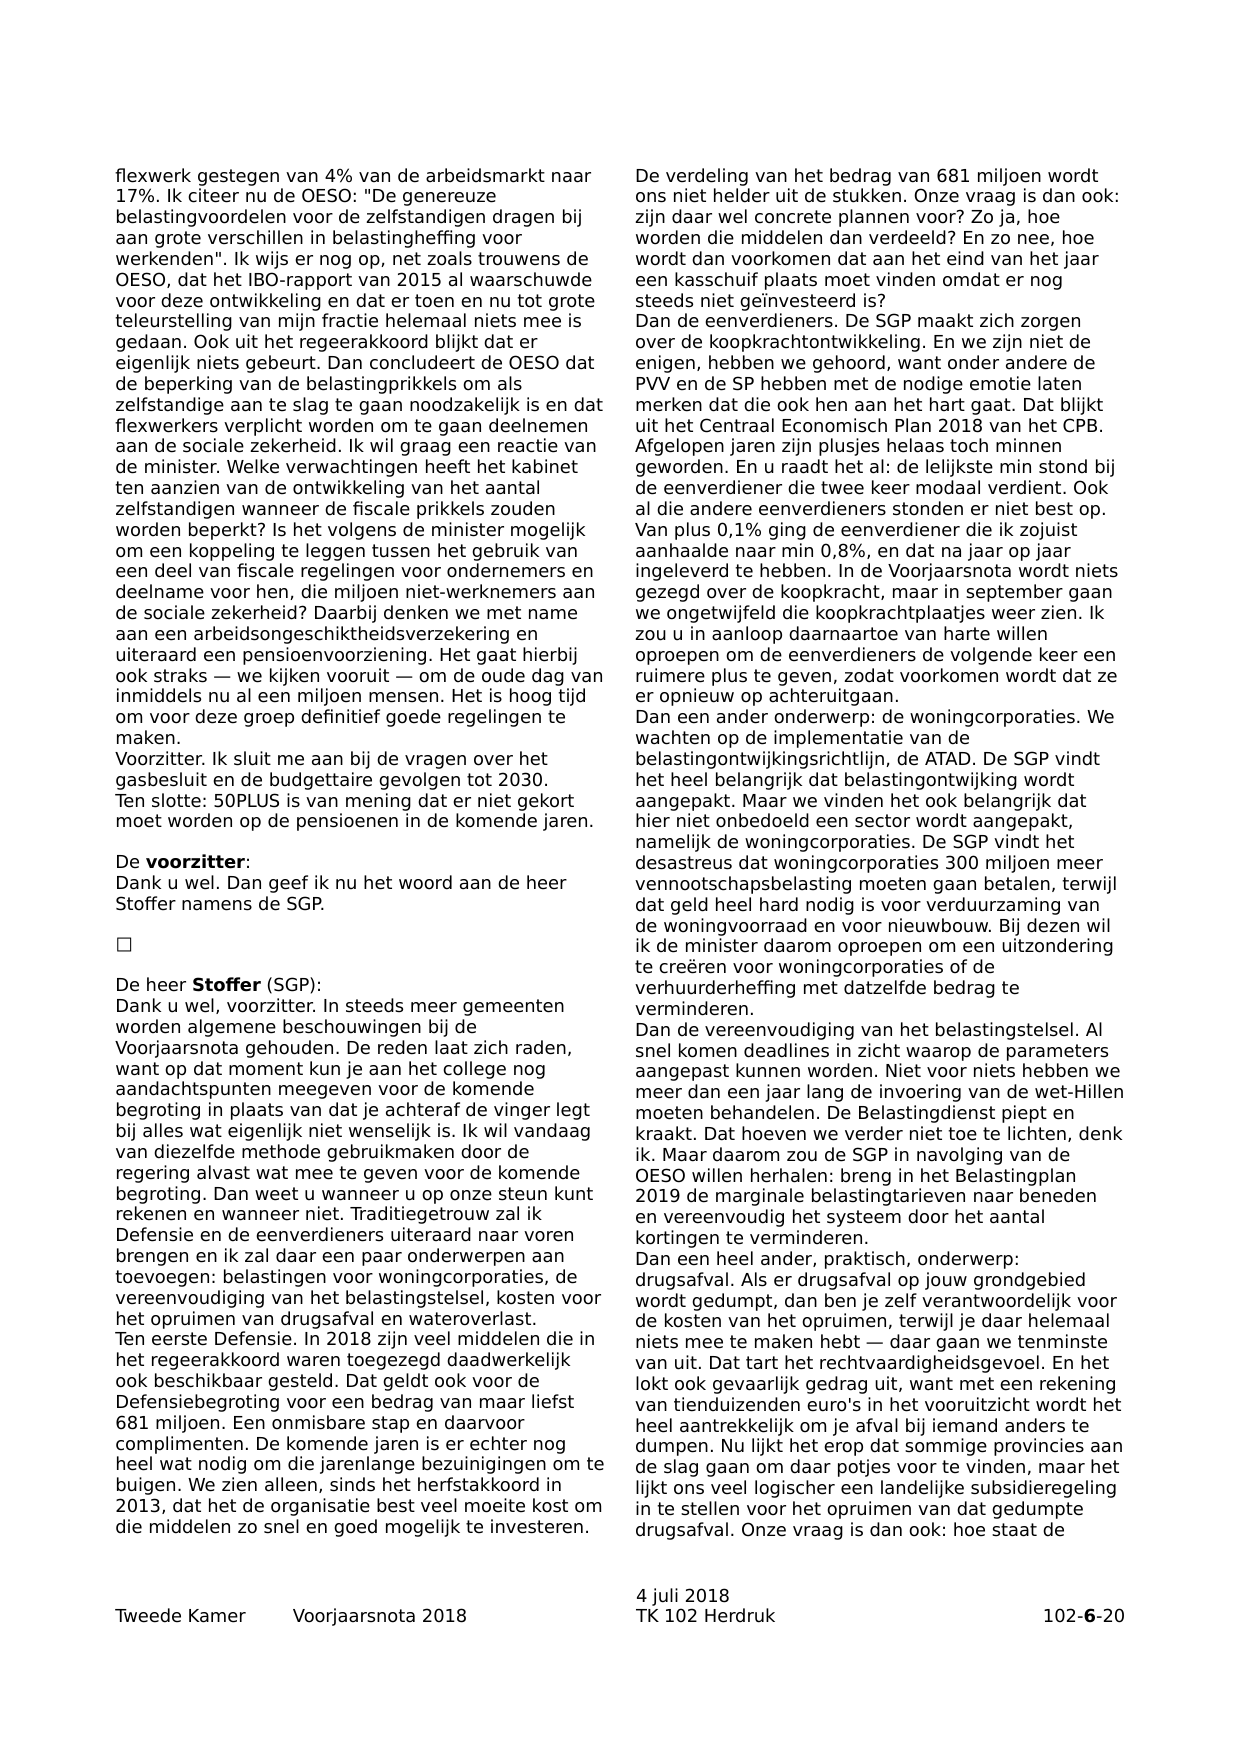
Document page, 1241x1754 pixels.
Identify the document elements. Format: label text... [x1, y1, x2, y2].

text De heer Stoffer (SGP): [115, 975, 605, 996]
text Dank u wel. Dan geef ik nu het woord aan de heer Stoffer namens de SGP. [115, 873, 605, 914]
text Ten slotte: 50PLUS is van mening dat er niet gekort moet worden op de pensioenen in de komende jaren. [115, 790, 605, 832]
text Ten eerste Defensie. In 2018 zijn veel middelen die in het regeerakkoord waren toegezegd daadwerkelijk ook beschikbaar gesteld. Dat geldt ook voor de Defensiebegroting voor een bedrag van maar liefst 681 miljoen. Een onmisbare stap en daarvoor complimenten. De komende jaren is er echter nog heel wat nodig om die jarenlange bezuinigingen om te buigen. We zien alleen, sinds het herfstakkoord in 2013, dat het de organisatie best veel moeite kost om die middelen zo snel en goed mogelijk te investeren. [115, 1329, 605, 1537]
text Dan de vereenvoudiging van het belastingstelsel. Al snel komen deadlines in zicht waarop de parameters aangepast kunnen worden. Niet voor niets hebben we meer dan een jaar lang de invoering van de wet-Hillen moeten behandelen. De Belastingdienst piept en kraakt. Dat hoeven we verder niet toe te lichten, denk ik. Maar daarom zou de SGP in navolging van de OESO willen herhalen: breng in het Belastingplan 2019 de marginale belastingtarieven naar beneden en vereenvoudig het systeem door het aantal kortingen te verminderen. [635, 1019, 1125, 1249]
text flexwerk gestegen van 4% van de arbeidsmarkt naar 17%. Ik citeer nu de OESO: "De genereuze belastingvoordelen voor de zelfstandigen dragen bij aan grote verschillen in belastingheffing voor werkenden". Ik wijs er nog op, net zoals trouwens de OESO, dat het IBO-rapport van 2015 al waarschuwde voor deze ontwikkeling en dat er toen en nu tot grote teleurstelling van mijn fractie helemaal niets mee is gedaan. Ook uit het regeerakkoord blijkt dat er eigenlijk niets gebeurt. Dan concludeert de OESO dat de beperking van de belastingprikkels om als zelfstandige aan te slag te gaan noodzakelijk is en dat flexwerkers verplicht worden om te gaan deelnemen aan de sociale zekerheid. Ik wil graag een reactie van de minister. Welke verwachtingen heeft het kabinet ten aanzien van de ontwikkeling van het aantal zelfstandigen wanneer de fiscale prikkels zouden worden beperkt? Is het volgens de minister mogelijk om een koppeling te leggen tussen het gebruik van een deel van fiscale regelingen voor ondernemers en deelname voor hen, die miljoen niet-werknemers aan de sociale zekerheid? Daarbij denken we met name aan een arbeidsongeschiktheidsverzekering en uiteraard een pensioenvoorziening. Het gaat hierbij ook straks — we kijken vooruit — om de oude dag van inmiddels nu al een miljoen mensen. Het is hoog tijd om voor deze groep definitief goede regelingen te maken. [115, 165, 605, 749]
text Voorzitter. Ik sluit me aan bij de vragen over het gasbesluit en de budgettaire gevolgen tot 2030. [115, 749, 605, 790]
text De verdeling van het bedrag van 681 miljoen wordt ons niet helder uit de stukken. Onze vraag is dan ook: zijn daar wel concrete plannen voor? Zo ja, hoe worden die middelen dan verdeeld? En zo nee, hoe wordt dan voorkomen dat aan het eind van het jaar een kasschuif plaats moet vinden omdat er nog steeds niet geïnvesteerd is? [635, 165, 1125, 311]
text De voorzitter: [115, 852, 605, 873]
text Dank u wel, voorzitter. In steeds meer gemeenten worden algemene beschouwingen bij de Voorjaarsnota gehouden. De reden laat zich raden, want op dat moment kun je aan het college nog aandachtspunten meegeven voor de komende begroting in plaats van dat je achteraf de vinger legt bij alles wat eigenlijk niet wenselijk is. Ik wil vandaag van diezelfde methode gebruikmaken door de regering alvast wat mee te geven voor de komende begroting. Dan weet u wanneer u op onze steun kunt rekenen en wanneer niet. Traditiegetrouw zal ik Defensie en de eenverdieners uiteraard naar voren brengen en ik zal daar een paar onderwerpen aan toevoegen: belastingen voor woningcorporaties, de vereenvoudiging van het belastingstelsel, kosten voor het opruimen van drugsafval en wateroverlast. [115, 996, 605, 1329]
text Dan een heel ander, praktisch, onderwerp: drugsafval. Als er drugsafval op jouw grondgebied wordt gedumpt, dan ben je zelf verantwoordelijk voor de kosten van het opruimen, terwijl je daar helemaal niets mee te maken hebt — daar gaan we tenminste van uit. Dat tart het rechtvaardigheidsgevoel. En het lokt ook gevaarlijk gedrag uit, want met een rekening van tienduizenden euro's in het vooruitzicht wordt het heel aantrekkelijk om je afval bij iemand anders te dumpen. Nu lijkt het erop dat sommige provincies aan de slag gaan om daar potjes voor te vinden, maar het lijkt ons veel logischer een landelijke subsidieregeling in te stellen voor het opruimen van dat gedumpte drugsafval. Onze vraag is dan ook: hoe staat de [635, 1249, 1125, 1540]
text ⬜ [115, 934, 605, 955]
text Dan de eenverdieners. De SGP maakt zich zorgen over de koopkrachtontwikkeling. En we zijn niet de enigen, hebben we gehoord, want onder andere de PVV en de SP hebben met de nodige emotie laten merken dat die ook hen aan het hart gaat. Dat blijkt uit het Centraal Economisch Plan 2018 van het CPB. Afgelopen jaren zijn plusjes helaas toch minnen geworden. En u raadt het al: de lelijkste min stond bij de eenverdiener die twee keer modaal verdient. Ook al die andere eenverdieners stonden er niet best op. Van plus 0,1% ging de eenverdiener die ik zojuist aanhaalde naar min 0,8%, en dat na jaar op jaar ingeleverd te hebben. In de Voorjaarsnota wordt niets gezegd over de koopkracht, maar in september gaan we ongetwijfeld die koopkrachtplaatjes weer zien. Ik zou u in aanloop daarnaartoe van harte willen oproepen om de eenverdieners de volgende keer een ruimere plus te geven, zodat voorkomen wordt dat ze er opnieuw op achteruitgaan. [635, 311, 1125, 707]
text Dan een ander onderwerp: de woningcorporaties. We wachten op de implementatie van de belastingontwijkingsrichtlijn, de ATAD. De SGP vindt het heel belangrijk dat belastingontwijking wordt aangepakt. Maar we vinden het ook belangrijk dat hier niet onbedoeld een sector wordt aangepakt, namelijk de woningcorporaties. De SGP vindt het desastreus dat woningcorporaties 300 miljoen meer vennootschapsbelasting moeten gaan betalen, terwijl dat geld heel hard nodig is voor verduurzaming van de woningvoorraad en voor nieuwbouw. Bij dezen wil ik de minister daarom oproepen om een uitzondering te creëren voor woningcorporaties of de verhuurderheffing met datzelfde bedrag te verminderen. [635, 707, 1125, 1019]
